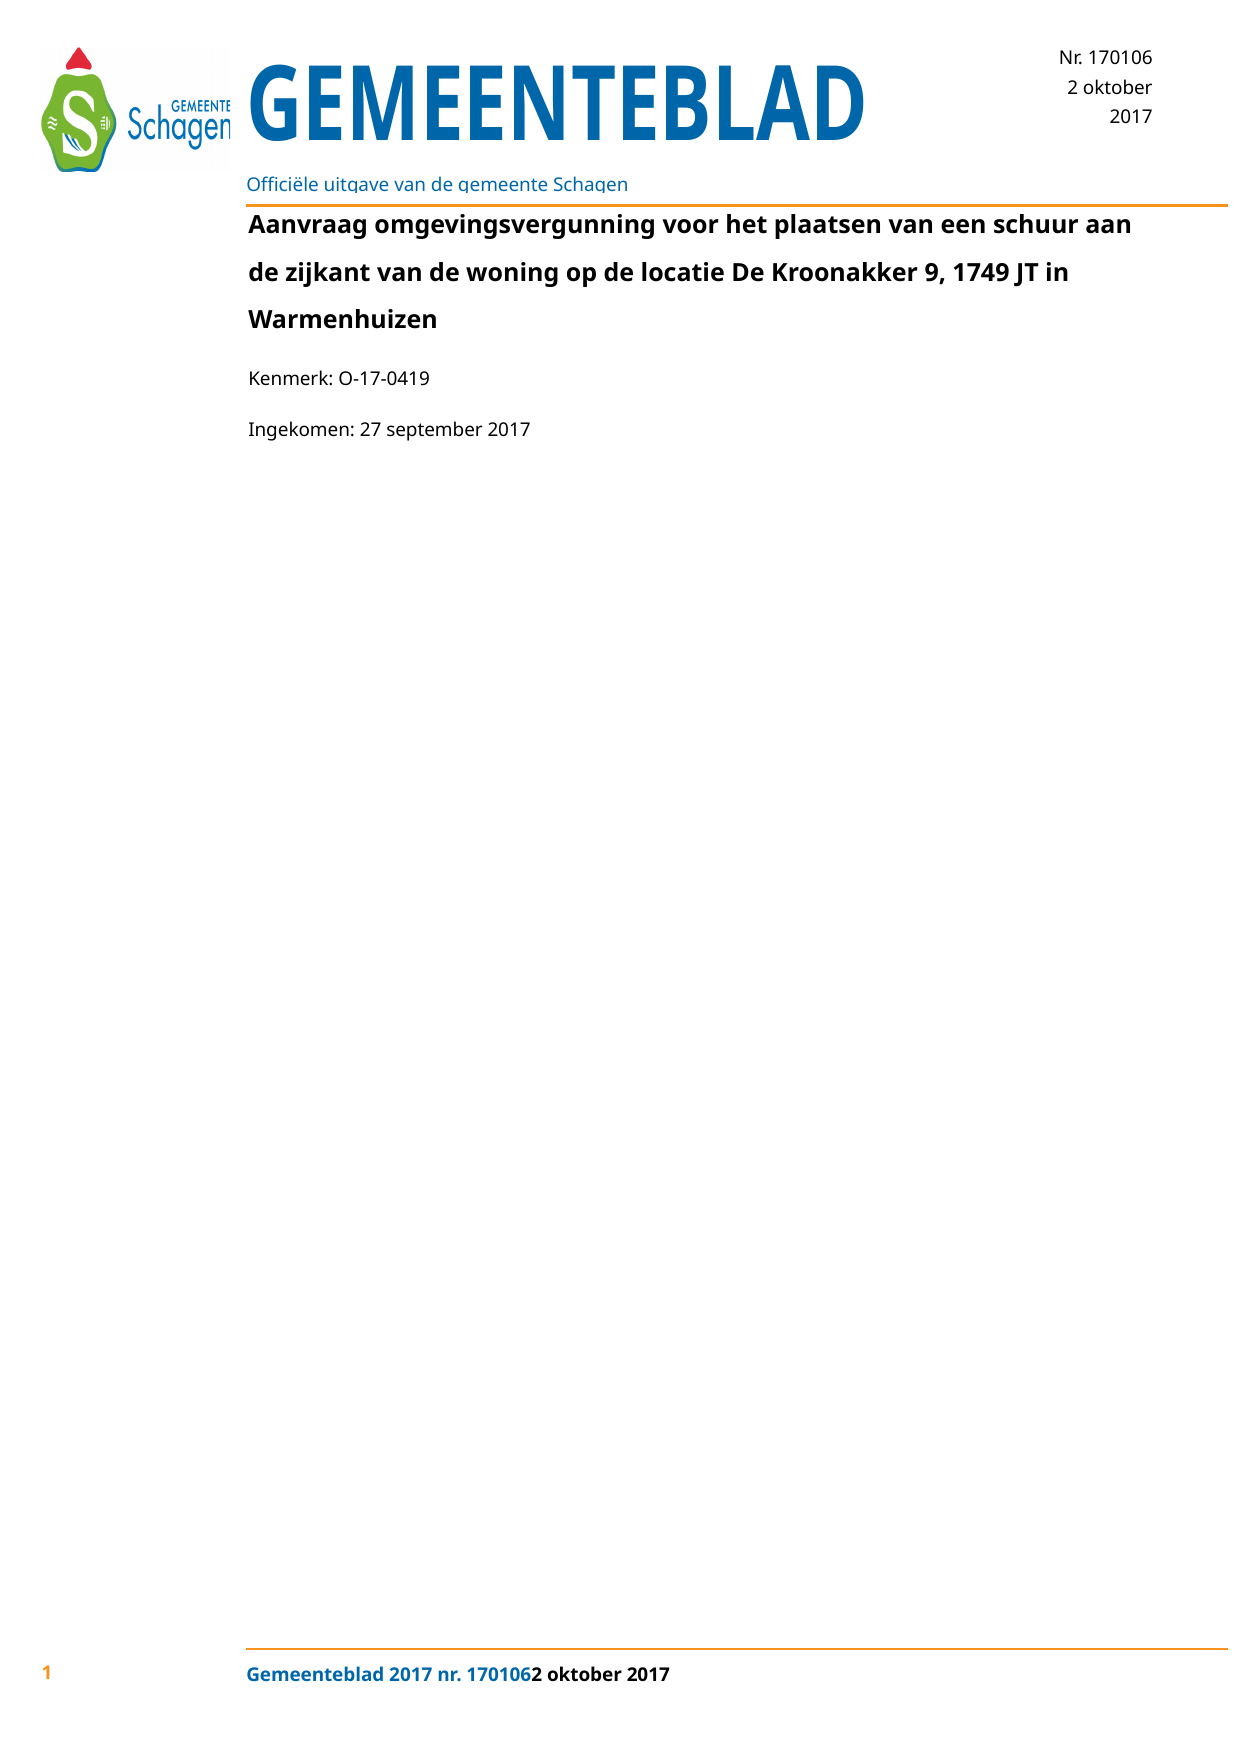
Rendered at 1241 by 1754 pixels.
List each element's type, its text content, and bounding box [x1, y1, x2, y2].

text Ingekomen: 27 september 2017 [248, 416, 1152, 442]
text Kenmerk: O-17-0419 [248, 366, 1152, 391]
picture [41, 47, 231, 172]
text Aanvraag omgevingsvergunning voor het plaatsen van een schuur aan de zijkant van de woning op de locatie De Kroonakker 9, 1749 JT in Warmenhuizen [248, 207, 1152, 336]
